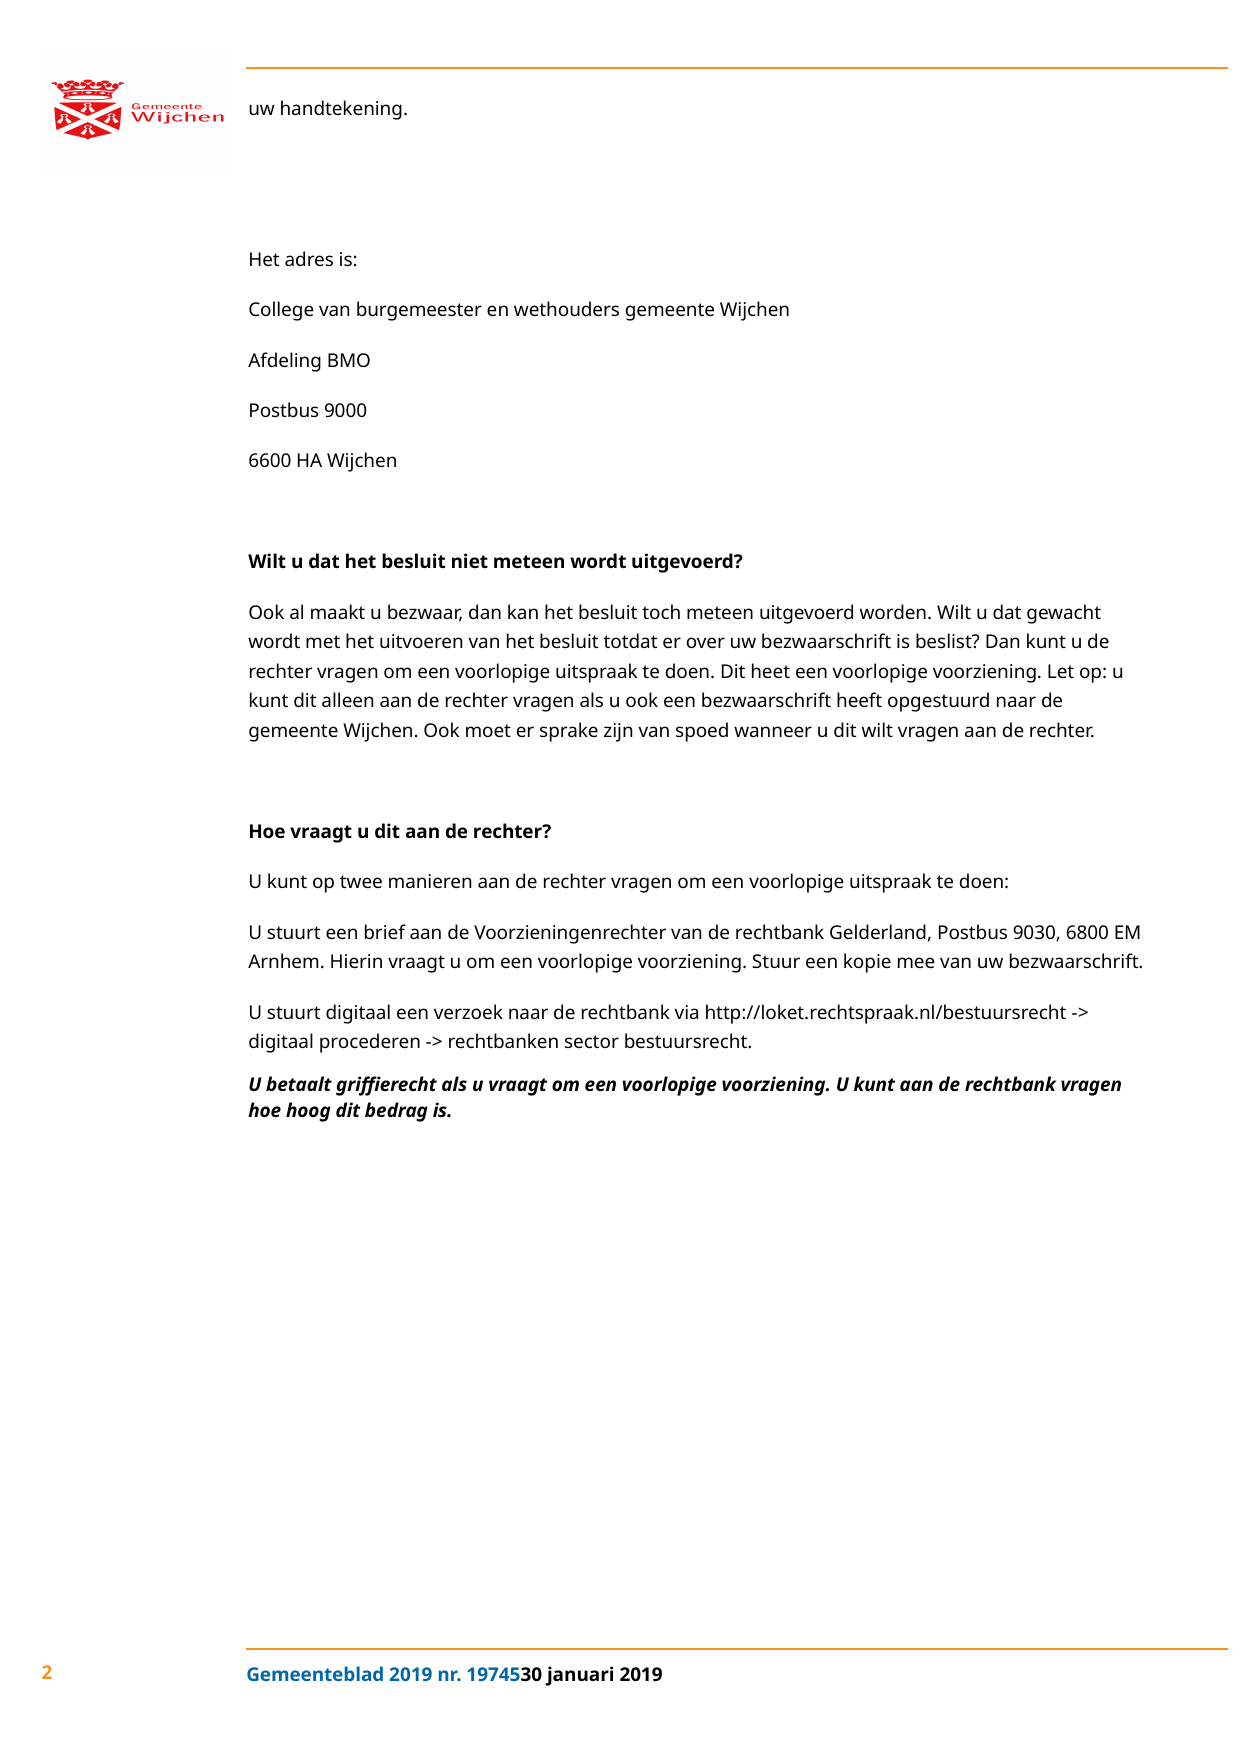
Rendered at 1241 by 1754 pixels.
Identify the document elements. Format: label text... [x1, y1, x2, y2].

text U kunt op twee manieren aan de rechter vragen om een voorlopige uitspraak te doen: [248, 868, 1152, 894]
text Postbus 9000 [248, 397, 1152, 423]
text Afdeling BMO [248, 347, 1152, 373]
text 6600 HA Wijchen [248, 448, 1152, 473]
text U betaalt griffierecht als u vraagt om een voorlopige voorziening. U kunt aan de rechtbank vragen hoe hoog dit bedrag is. [248, 1072, 1152, 1123]
picture [41, 47, 231, 172]
text U stuurt een brief aan de Voorzieningenrechter van de rechtbank Gelderland, Postbus 9030, 6800 EM Arnhem. Hierin vraagt u om een voorlopige voorziening. Stuur een kopie mee van uw bezwaarschrift. [248, 919, 1152, 974]
text Wilt u dat het besluit niet meteen wordt uitgevoerd? [248, 548, 1152, 574]
text Het adres is: [248, 246, 1152, 272]
text Ook al maakt u bezwaar, dan kan het besluit toch meteen uitgevoerd worden. Wilt u dat gewacht wordt met het uitvoeren van het besluit totdat er over uw bezwaarschrift is beslist? Dan kunt u de rechter vragen om een voorlopige uitspraak te doen. Dit heet een voorlopige voorziening. Let op: u kunt dit alleen aan de rechter vragen als u ook een bezwaarschrift heeft opgestuurd naar de gemeente Wijchen. Ook moet er sprake zijn van spoed wanneer u dit wilt vragen aan de rechter. [248, 599, 1152, 743]
text Hoe vraagt u dit aan de rechter? [248, 818, 1152, 844]
text College van burgemeester en wethouders gemeente Wijchen [248, 296, 1152, 322]
text uw handtekening. [248, 95, 1152, 121]
text U stuurt digitaal een verzoek naar de rechtbank via http://loket.rechtspraak.nl/bestuursrecht -> digitaal procederen -> rechtbanken sector bestuursrecht. [248, 999, 1152, 1054]
